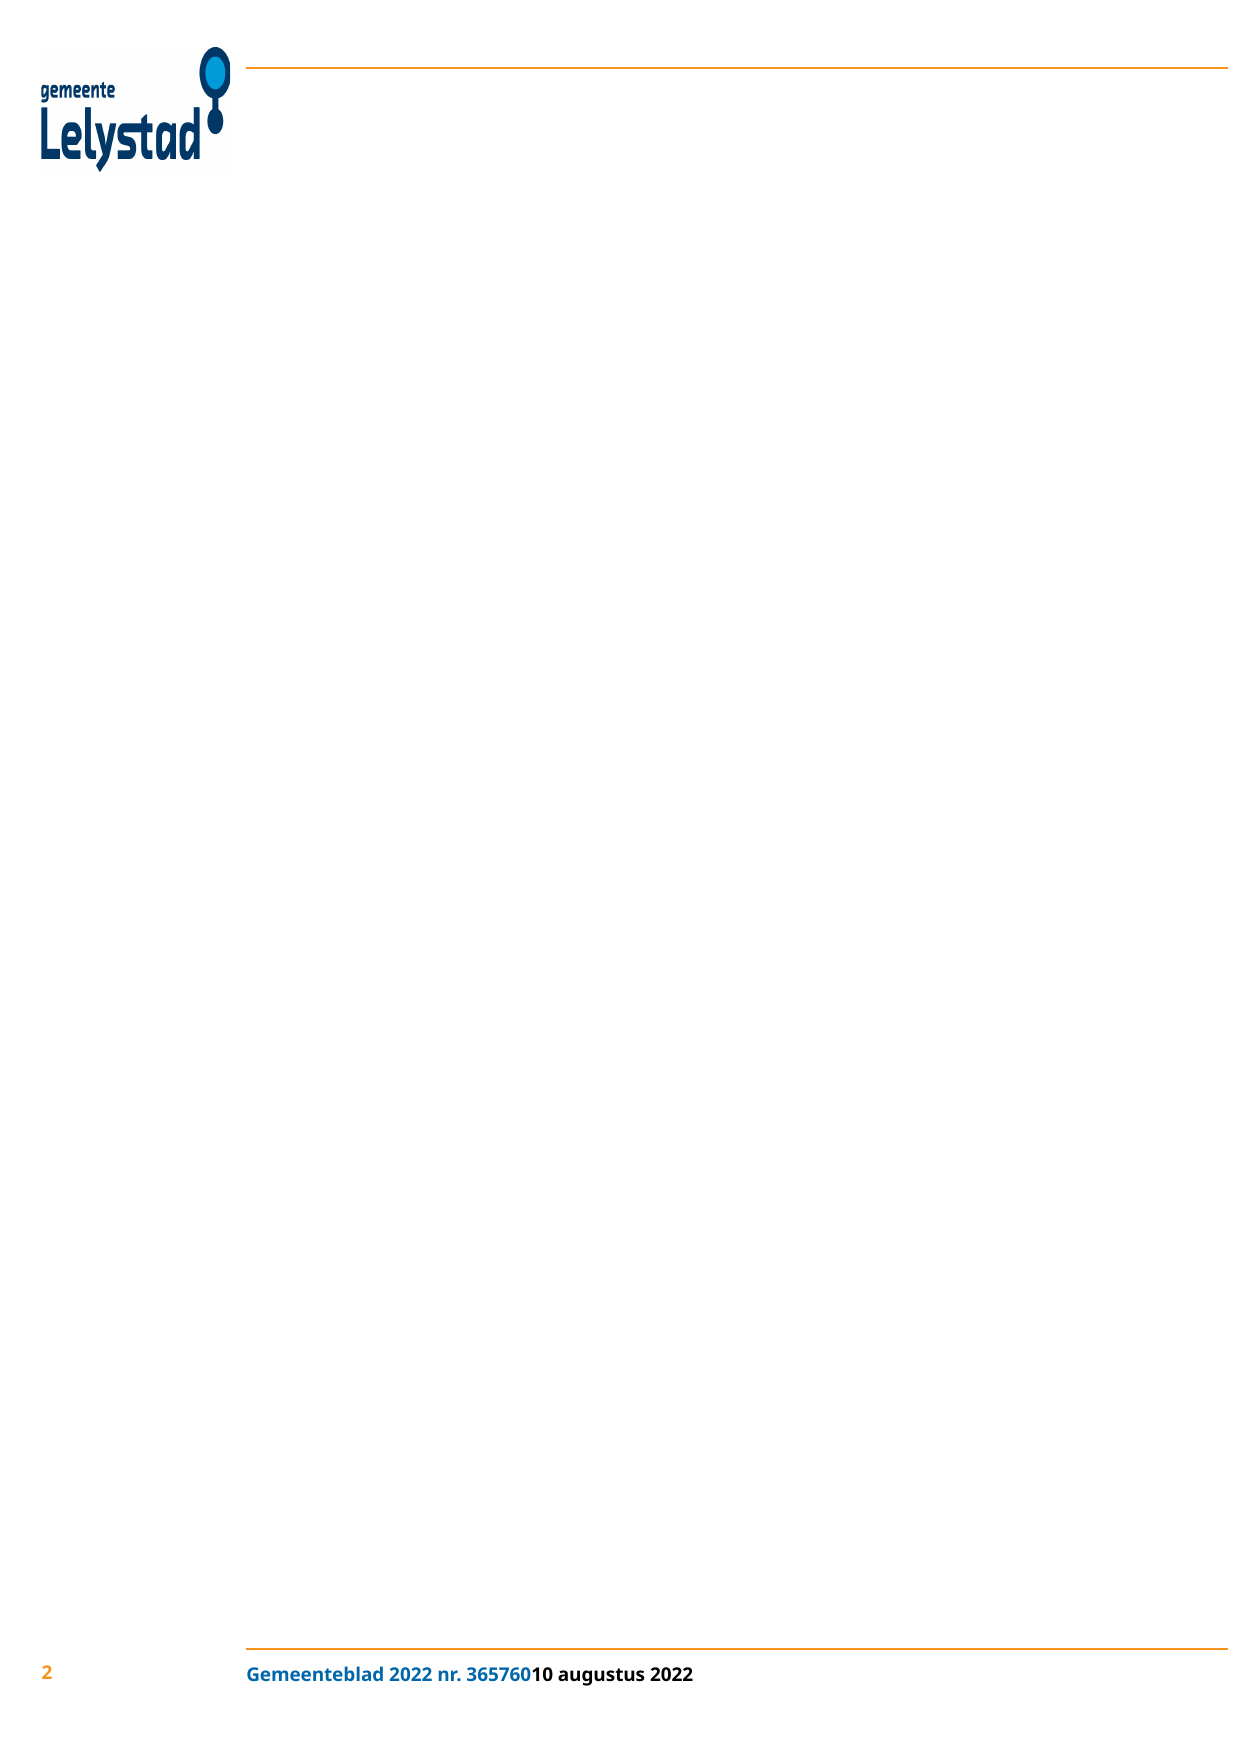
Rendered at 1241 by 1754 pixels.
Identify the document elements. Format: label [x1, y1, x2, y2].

picture [41, 47, 231, 172]
